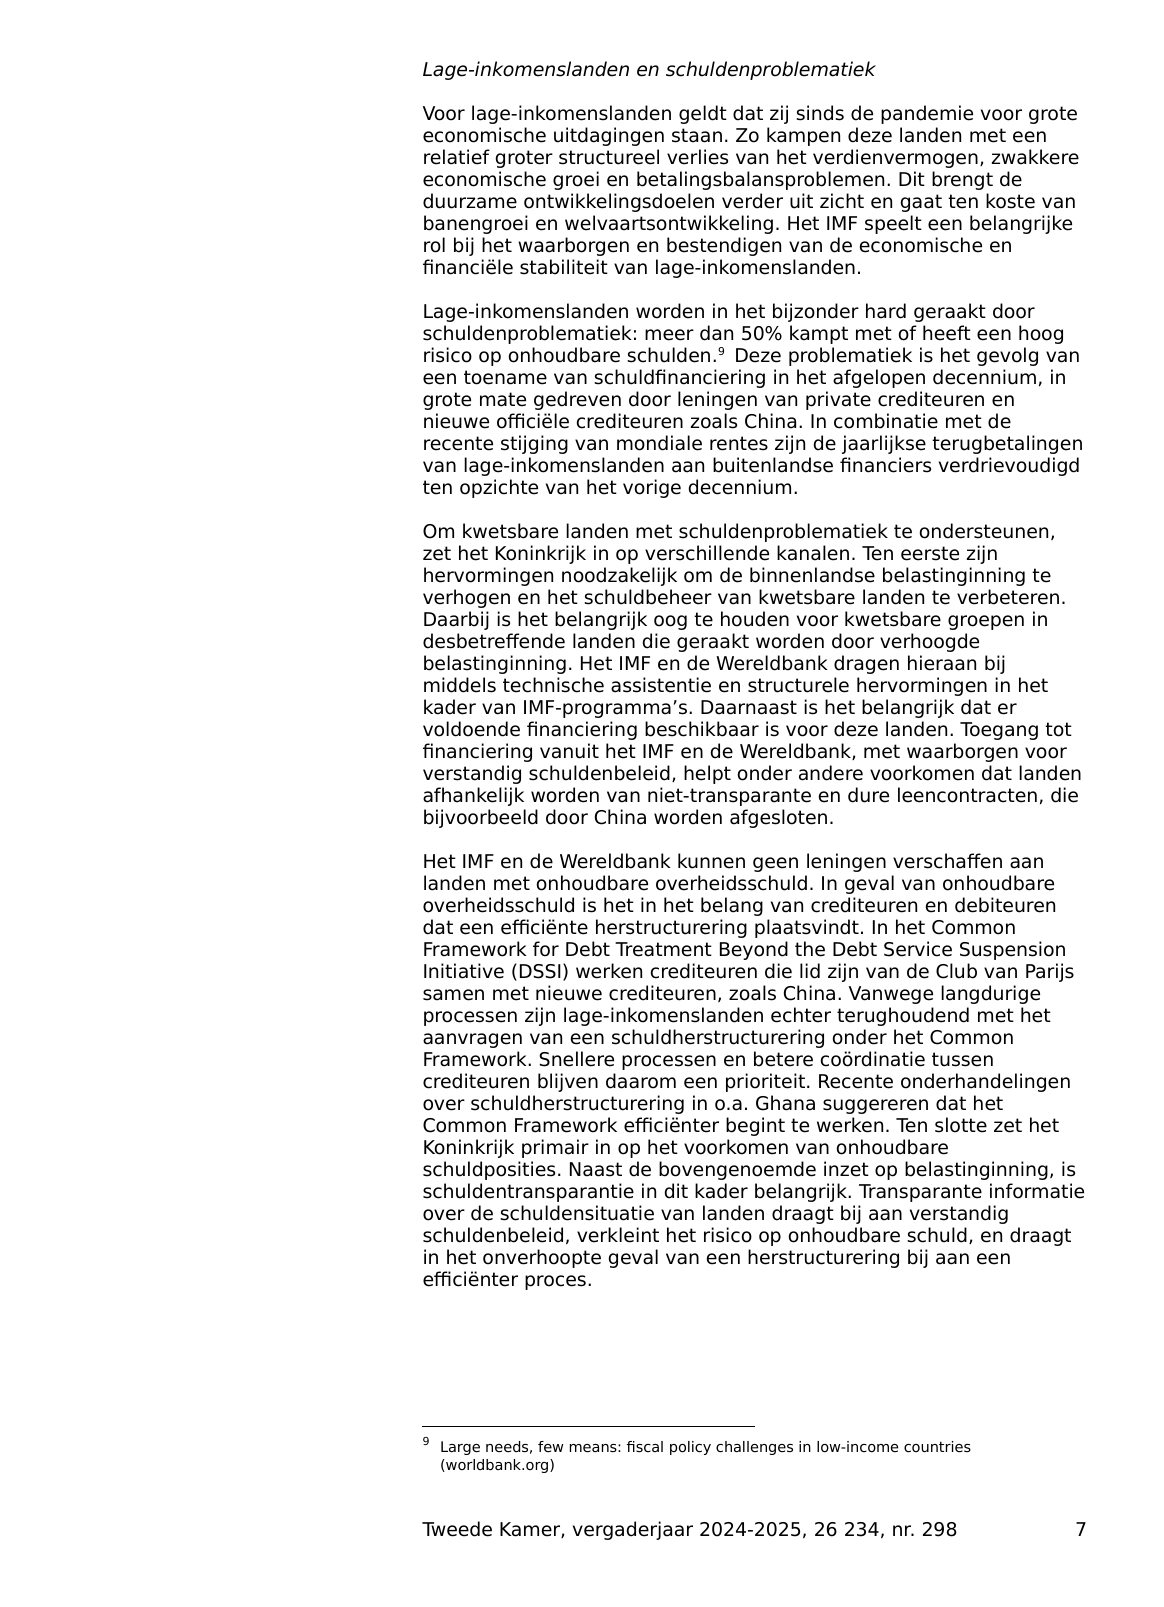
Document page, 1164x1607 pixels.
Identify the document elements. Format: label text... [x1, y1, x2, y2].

subtitle Lage-inkomenslanden en schuldenproblematiek [422, 59, 1087, 81]
text Lage-inkomenslanden worden in het bijzonder hard geraakt door schuldenproblematiek: meer dan 50% kampt met of heeft een hoog risico op onhoudbare schulden. Deze problematiek is het gevolg van een toename van schuldfinanciering in het afgelopen decennium, in grote mate gedreven door leningen van private crediteuren en nieuwe officiële crediteuren zoals China. In combinatie met de recente stijging van mondiale rentes zijn de jaarlijkse terugbetalingen van lage-inkomenslanden aan buitenlandse financiers verdrievoudigd ten opzichte van het vorige decennium. [422, 301, 1087, 499]
text Het IMF en de Wereldbank kunnen geen leningen verschaffen aan landen met onhoudbare overheidsschuld. In geval van onhoudbare overheidsschuld is het in het belang van crediteuren en debiteuren dat een efficiënte herstructurering plaatsvindt. In het Common Framework for Debt Treatment Beyond the Debt Service Suspension Initiative (DSSI) werken crediteuren die lid zijn van de Club van Parijs samen met nieuwe crediteuren, zoals China. Vanwege langdurige processen zijn lage-inkomenslanden echter terughoudend met het aanvragen van een schuldherstructurering onder het Common Framework. Snellere processen en betere coördinatie tussen crediteuren blijven daarom een prioriteit. Recente onderhandelingen over schuldherstructurering in o.a. Ghana suggereren dat het Common Framework efficiënter begint te werken. Ten slotte zet het Koninkrijk primair in op het voorkomen van onhoudbare schuldposities. Naast de bovengenoemde inzet op belastinginning, is schuldentransparantie in dit kader belangrijk. Transparante informatie over de schuldensituatie van landen draagt bij aan verstandig schuldenbeleid, verkleint het risico op onhoudbare schuld, en draagt in het onverhoopte geval van een herstructurering bij aan een efficiënter proces. [422, 851, 1087, 1291]
text Voor lage-inkomenslanden geldt dat zij sinds de pandemie voor grote economische uitdagingen staan. Zo kampen deze landen met een relatief groter structureel verlies van het verdienvermogen, zwakkere economische groei en betalingsbalansproblemen. Dit brengt de duurzame ontwikkelingsdoelen verder uit zicht en gaat ten koste van banengroei en welvaartsontwikkeling. Het IMF speelt een belangrijke rol bij het waarborgen en bestendigen van de economische en financiële stabiliteit van lage-inkomenslanden. [422, 103, 1087, 279]
text Om kwetsbare landen met schuldenproblematiek te ondersteunen, zet het Koninkrijk in op verschillende kanalen. Ten eerste zijn hervormingen noodzakelijk om de binnenlandse belastinginning te verhogen en het schuldbeheer van kwetsbare landen te verbeteren. Daarbij is het belangrijk oog te houden voor kwetsbare groepen in desbetreffende landen die geraakt worden door verhoogde belastinginning. Het IMF en de Wereldbank dragen hieraan bij middels technische assistentie en structurele hervormingen in het kader van IMF-programma’s. Daarnaast is het belangrijk dat er voldoende financiering beschikbaar is voor deze landen. Toegang tot financiering vanuit het IMF en de Wereldbank, met waarborgen voor verstandig schuldenbeleid, helpt onder andere voorkomen dat landen afhankelijk worden van niet-transparante en dure leencontracten, die bijvoorbeeld door China worden afgesloten. [422, 521, 1087, 829]
text Large needs, few means: fiscal policy challenges in low-income countries (worldbank.org) [422, 1435, 1087, 1474]
